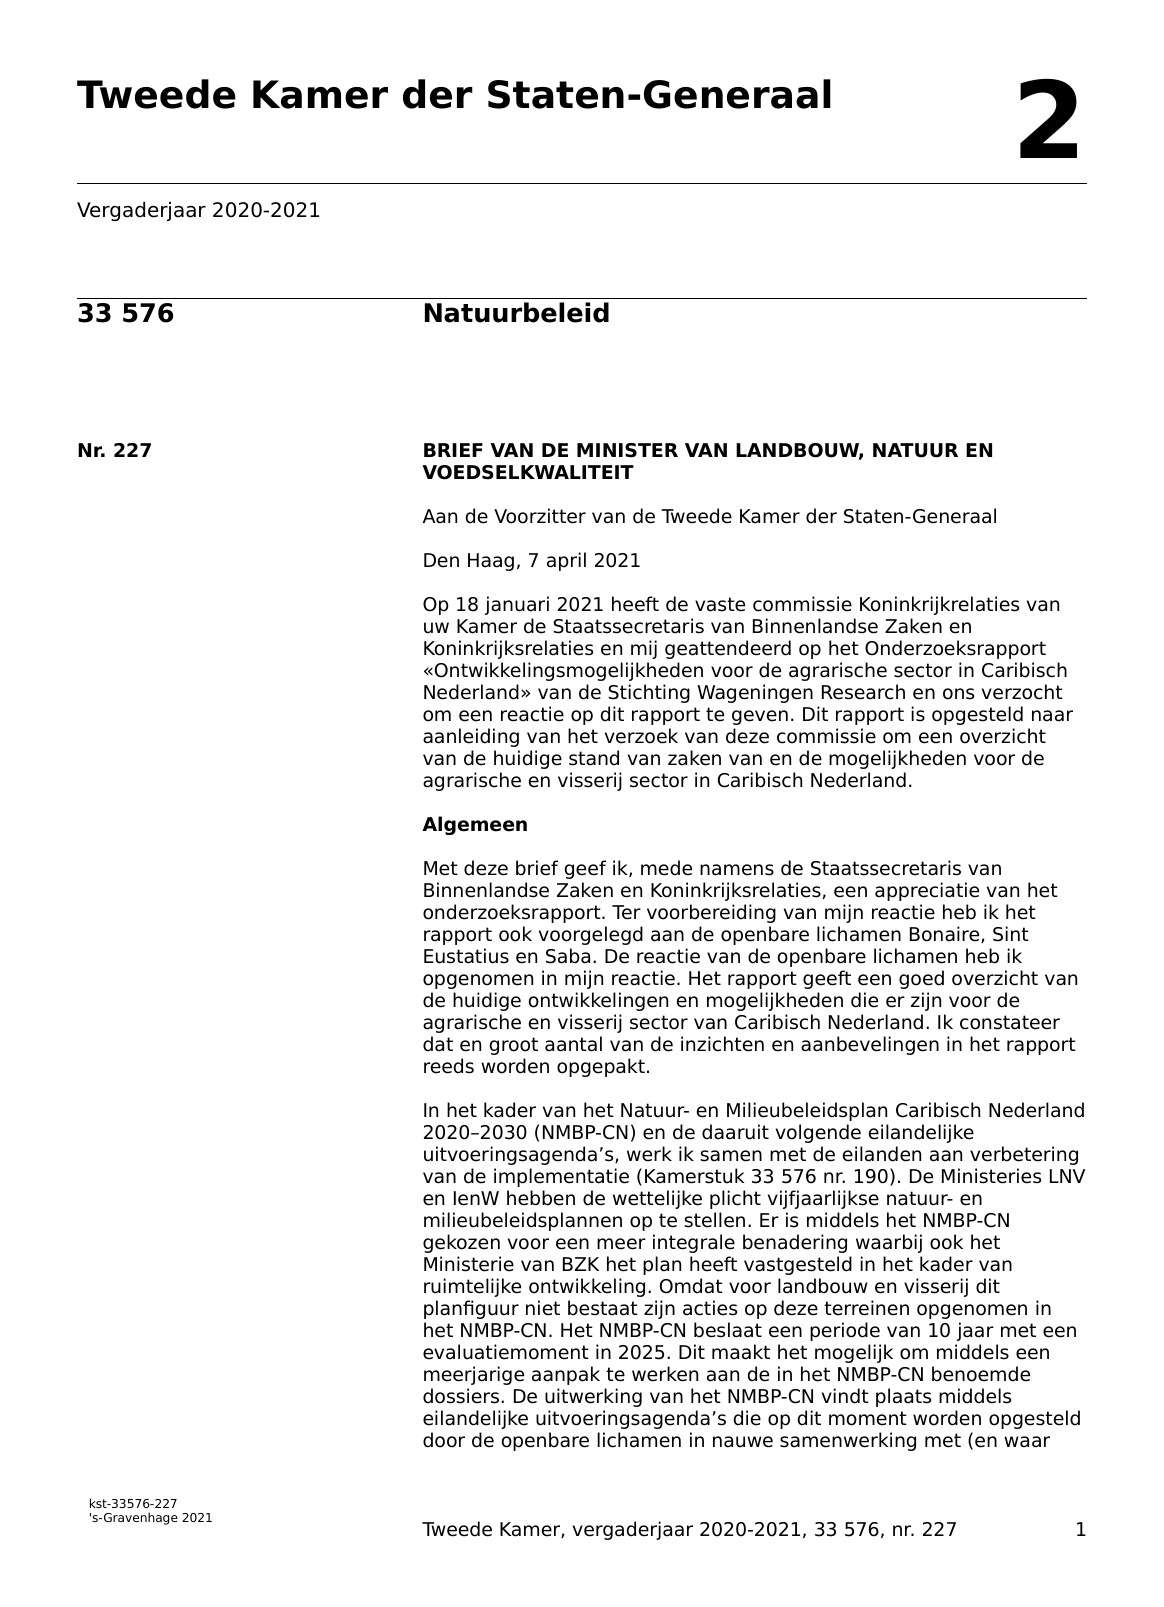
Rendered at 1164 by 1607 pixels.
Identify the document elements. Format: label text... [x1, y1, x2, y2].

text 's-Gravenhage 2021 [88, 1511, 323, 1525]
table_cell Vergaderjaar 2020-2021 [77, 184, 1087, 298]
text In het kader van het Natuur- en Milieubeleidsplan Caribisch Nederland 2020–2030 (NMBP-CN) en de daaruit volgende eilandelijke uitvoeringsagenda’s, werk ik samen met de eilanden aan verbetering van de implementatie (Kamerstuk 33 576 nr. 190). De Ministeries LNV en IenW hebben de wettelijke plicht vijfjaarlijkse natuur- en milieubeleidsplannen op te stellen. Er is middels het NMBP-CN gekozen voor een meer integrale benadering waarbij ook het Ministerie van BZK het plan heeft vastgesteld in het kader van ruimtelijke ontwikkeling. Omdat voor landbouw en visserij dit planfiguur niet bestaat zijn acties op deze terreinen opgenomen in het NMBP-CN. Het NMBP-CN beslaat een periode van 10 jaar met een evaluatiemoment in 2025. Dit maakt het mogelijk om middels een meerjarige aanpak te werken aan de in het NMBP-CN benoemde dossiers. De uitwerking van het NMBP-CN vindt plaats middels eilandelijke uitvoeringsagenda’s die op dit moment worden opgesteld door de openbare lichamen in nauwe samenwerking met (en waar [422, 1100, 1087, 1452]
subtitle Algemeen [422, 814, 1087, 836]
text Op 18 januari 2021 heeft de vaste commissie Koninkrijkrelaties van uw Kamer de Staatssecretaris van Binnenlandse Zaken en Koninkrijksrelaties en mij geattendeerd op het Onderzoeksrapport «Ontwikkelingsmogelijkheden voor de agrarische sector in Caribisch Nederland» van de Stichting Wageningen Research en ons verzocht om een reactie op dit rapport te geven. Dit rapport is opgesteld naar aanleiding van het verzoek van deze commissie om een overzicht van de huidige stand van zaken van en de mogelijkheden voor de agrarische en visserij sector in Caribisch Nederland. [422, 594, 1087, 792]
table_header 2 [886, 59, 1087, 183]
text Aan de Voorzitter van de Tweede Kamer der Staten-Generaal [422, 506, 1087, 528]
subtitle 33 576 Natuurbeleid [77, 299, 1087, 329]
text Met deze brief geef ik, mede namens de Staatssecretaris van Binnenlandse Zaken en Koninkrijksrelaties, een appreciatie van het onderzoeksrapport. Ter voorbereiding van mijn reactie heb ik het rapport ook voorgelegd aan de openbare lichamen Bonaire, Sint Eustatius en Saba. De reactie van de openbare lichamen heb ik opgenomen in mijn reactie. Het rapport geeft een goed overzicht van de huidige ontwikkelingen en mogelijkheden die er zijn voor de agrarische en visserij sector van Caribisch Nederland. Ik constateer dat en groot aantal van de inzichten en aanbevelingen in het rapport reeds worden opgepakt. [422, 858, 1087, 1078]
table_header Tweede Kamer der Staten-Generaal [77, 59, 886, 183]
text Den Haag, 7 april 2021 [422, 550, 1087, 572]
text kst-33576-227 [88, 1497, 323, 1511]
subtitle Nr. 227 BRIEF VAN DE MINISTER VAN LANDBOUW, NATUUR EN VOEDSELKWALITEIT [77, 440, 1087, 484]
